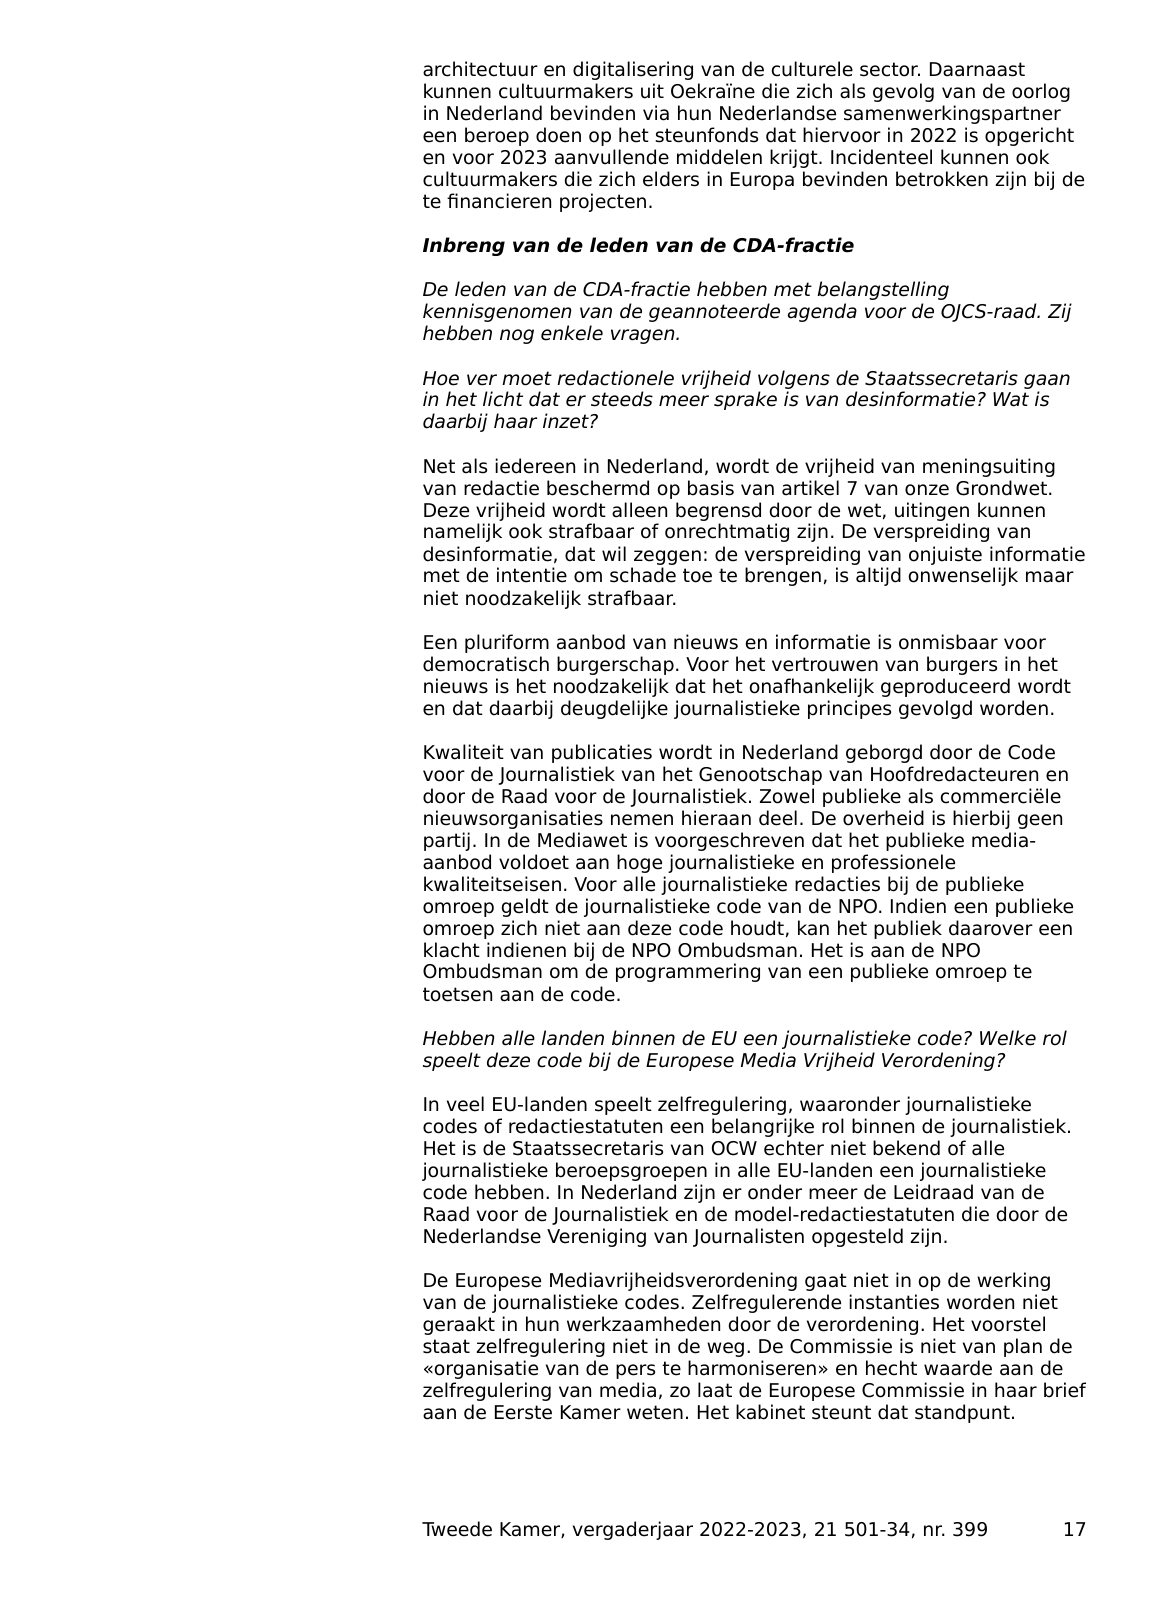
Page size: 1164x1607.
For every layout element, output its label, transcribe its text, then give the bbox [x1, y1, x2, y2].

text Een pluriform aanbod van nieuws en informatie is onmisbaar voor democratisch burgerschap. Voor het vertrouwen van burgers in het nieuws is het noodzakelijk dat het onafhankelijk geproduceerd wordt en dat daarbij deugdelijke journalistieke principes gevolgd worden. [422, 632, 1087, 719]
text Hebben alle landen binnen de EU een journalistieke code? Welke rol speelt deze code bij de Europese Media Vrijheid Verordening? [422, 1028, 1087, 1072]
text In veel EU-landen speelt zelfregulering, waaronder journalistieke codes of redactiestatuten een belangrijke rol binnen de journalistiek. Het is de Staatssecretaris van OCW echter niet bekend of alle journalistieke beroepsgroepen in alle EU-landen een journalistieke code hebben. In Nederland zijn er onder meer de Leidraad van de Raad voor de Journalistiek en de model-redactiestatuten die door de Nederlandse Vereniging van Journalisten opgesteld zijn. [422, 1094, 1087, 1248]
text Kwaliteit van publicaties wordt in Nederland geborgd door de Code voor de Journalistiek van het Genootschap van Hoofdredacteuren en door de Raad voor de Journalistiek. Zowel publieke als commerciële nieuwsorganisaties nemen hieraan deel. De overheid is hierbij geen partij. In de Mediawet is voorgeschreven dat het publieke media-aanbod voldoet aan hoge journalistieke en professionele kwaliteitseisen. Voor alle journalistieke redacties bij de publieke omroep geldt de journalistieke code van de NPO. Indien een publieke omroep zich niet aan deze code houdt, kan het publiek daarover een klacht indienen bij de NPO Ombudsman. Het is aan de NPO Ombudsman om de programmering van een publieke omroep te toetsen aan de code. [422, 742, 1087, 1005]
text Net als iedereen in Nederland, wordt de vrijheid van meningsuiting van redactie beschermd op basis van artikel 7 van onze Grondwet. Deze vrijheid wordt alleen begrensd door de wet, uitingen kunnen namelijk ook strafbaar of onrechtmatig zijn. De verspreiding van desinformatie, dat wil zeggen: de verspreiding van onjuiste informatie met de intentie om schade toe te brengen, is altijd onwenselijk maar niet noodzakelijk strafbaar. [422, 456, 1087, 609]
text architectuur en digitalisering van de culturele sector. Daarnaast kunnen cultuurmakers uit Oekraïne die zich als gevolg van de oorlog in Nederland bevinden via hun Nederlandse samenwerkingspartner een beroep doen op het steunfonds dat hiervoor in 2022 is opgericht en voor 2023 aanvullende middelen krijgt. Incidenteel kunnen ook cultuurmakers die zich elders in Europa bevinden betrokken zijn bij de te financieren projecten. [422, 59, 1087, 213]
text De leden van de CDA-fractie hebben met belangstelling kennisgenomen van de geannoteerde agenda voor de OJCS-raad. Zij hebben nog enkele vragen. [422, 279, 1087, 345]
subtitle Inbreng van de leden van de CDA-fractie [422, 235, 1087, 257]
text De Europese Mediavrijheidsverordening gaat niet in op de werking van de journalistieke codes. Zelfregulerende instanties worden niet geraakt in hun werkzaamheden door de verordening. Het voorstel staat zelfregulering niet in de weg. De Commissie is niet van plan de «organisatie van de pers te harmoniseren» en hecht waarde aan de zelfregulering van media, zo laat de Europese Commissie in haar brief aan de Eerste Kamer weten. Het kabinet steunt dat standpunt. [422, 1270, 1087, 1424]
text Hoe ver moet redactionele vrijheid volgens de Staatssecretaris gaan in het licht dat er steeds meer sprake is van desinformatie? Wat is daarbij haar inzet? [422, 367, 1087, 433]
